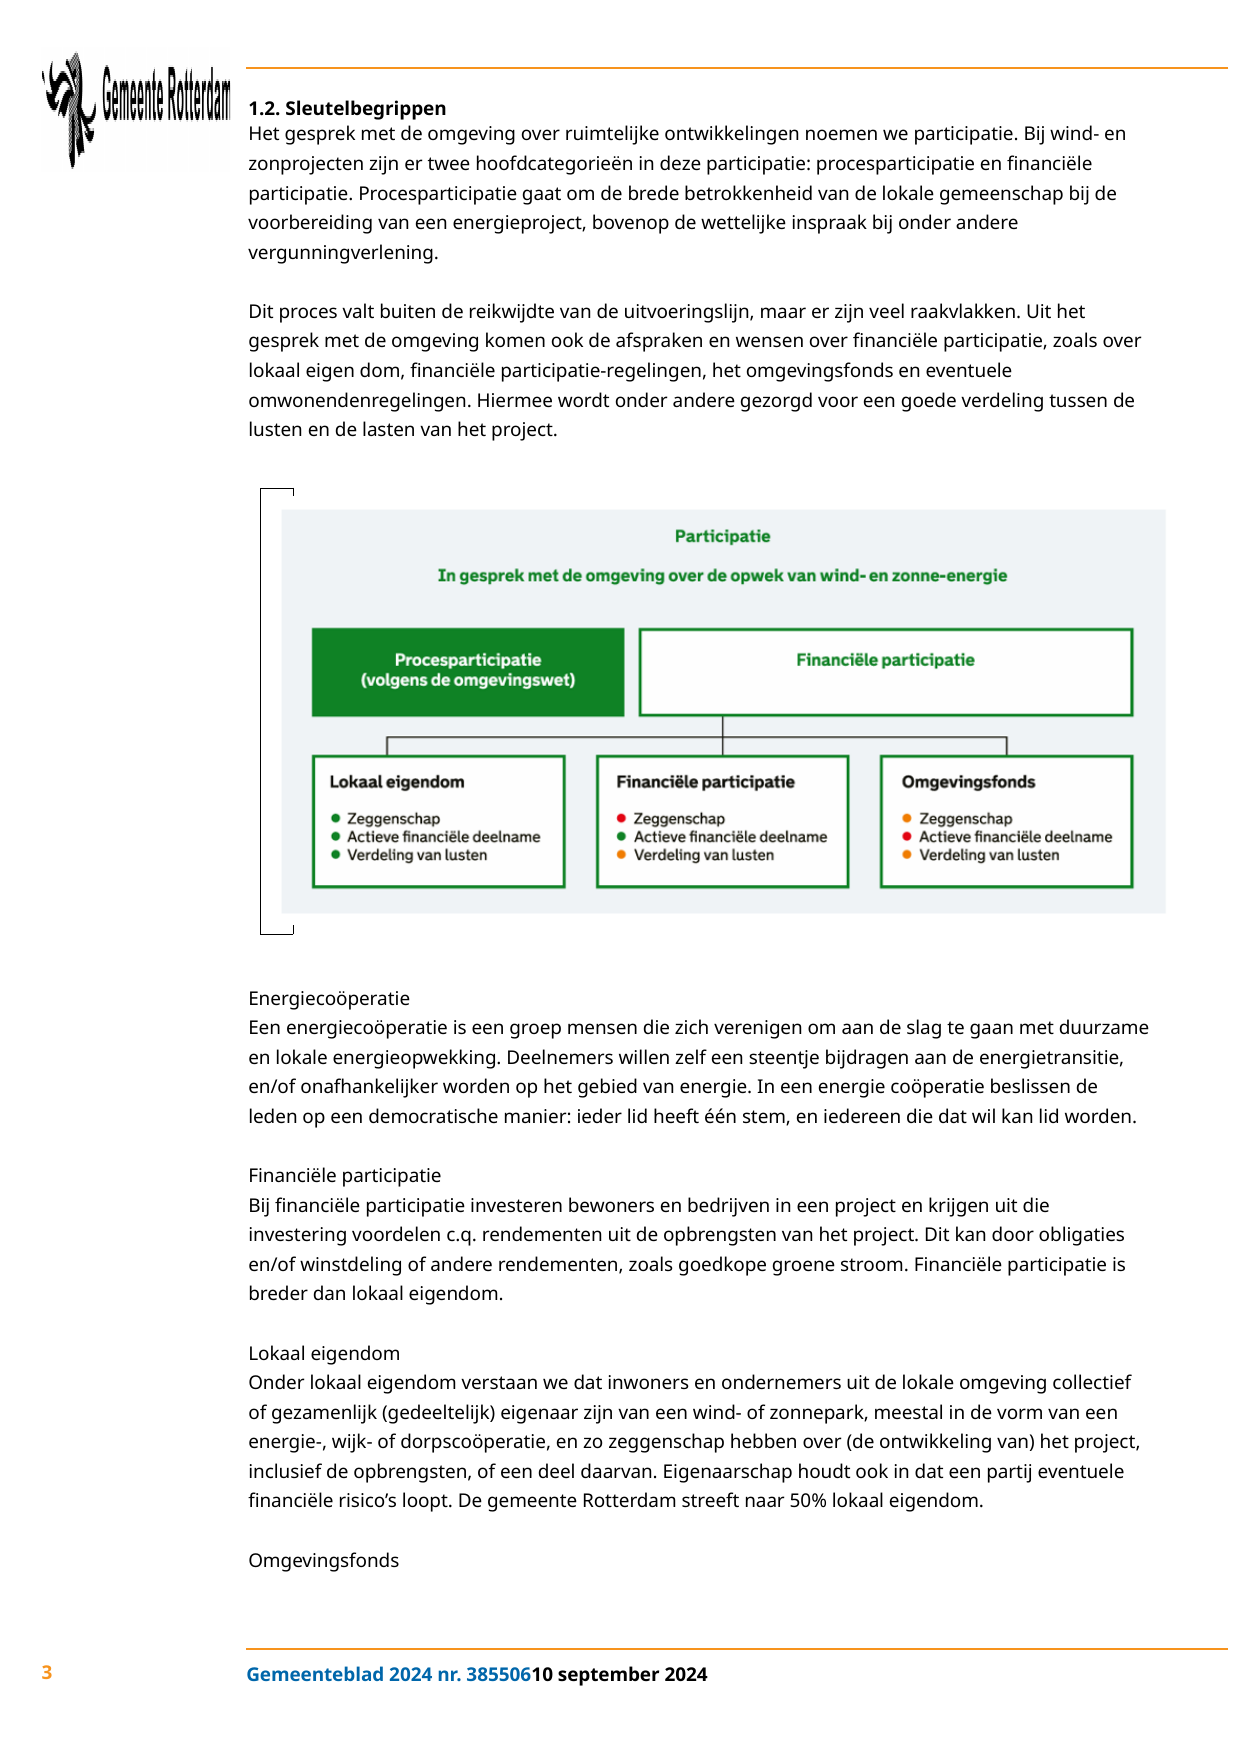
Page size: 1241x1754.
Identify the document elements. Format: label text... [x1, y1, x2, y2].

text Een energiecoöperatie is een groep mensen die zich verenigen om aan de slag te gaan met duurzame en lokale energieopwekking. Deelnemers willen zelf een steentje bijdragen aan de energietransitie, en/of onafhankelijker worden op het gebied van energie. In een energie coöperatie beslissen de leden op een democratische manier: ieder lid heeft één stem, en iedereen die dat wil kan lid worden. [248, 1014, 1152, 1129]
picture [268, 496, 1173, 925]
text Energiecoöperatie [248, 985, 1152, 1010]
text Lokaal eigendom [248, 1340, 1152, 1365]
text Financiële participatie [248, 1162, 1152, 1188]
text 1.2. Sleutelbegrippen [248, 95, 1152, 121]
text Onder lokaal eigendom verstaan we dat inwoners en ondernemers uit de lokale omgeving collectief of gezamenlijk (gedeeltelijk) eigenaar zijn van een wind- of zonnepark, meestal in de vorm van een energie-, wijk- of dorpscoöperatie, en zo zeggenschap hebben over (de ontwikkeling van) het project, inclusief de opbrengsten, of een deel daarvan. Eigenaarschap houdt ook in dat een partij eventuele financiële risico’s loopt. De gemeente Rotterdam streeft naar 50% lokaal eigendom. [248, 1369, 1152, 1513]
text Dit proces valt buiten de reikwijdte van de uitvoeringslijn, maar er zijn veel raakvlakken. Uit het gesprek met de omgeving komen ook de afspraken en wensen over financiële participatie, zoals over lokaal eigen dom, financiële participatie-regelingen, het omgevingsfonds en eventuele omwonendenregelingen. Hiermee wordt onder andere gezorgd voor een goede verdeling tussen de lusten en de lasten van het project. [248, 298, 1152, 442]
text Bij financiële participatie investeren bewoners en bedrijven in een project en krijgen uit die investering voordelen c.q. rendementen uit de opbrengsten van het project. Dit kan door obligaties en/of winstdeling of andere rendementen, zoals goedkope groene stroom. Financiële participatie is breder dan lokaal eigendom. [248, 1192, 1152, 1306]
text Omgevingsfonds [248, 1547, 1152, 1572]
text Het gesprek met de omgeving over ruimtelijke ontwikkelingen noemen we participatie. Bij wind- en zonprojecten zijn er twee hoofdcategorieën in deze participatie: procesparticipatie en financiële participatie. Procesparticipatie gaat om de brede betrokkenheid van de lokale gemeenschap bij de voorbereiding van een energieproject, bovenop de wettelijke inspraak bij onder andere vergunningverlening. [248, 121, 1152, 264]
picture [41, 47, 231, 172]
